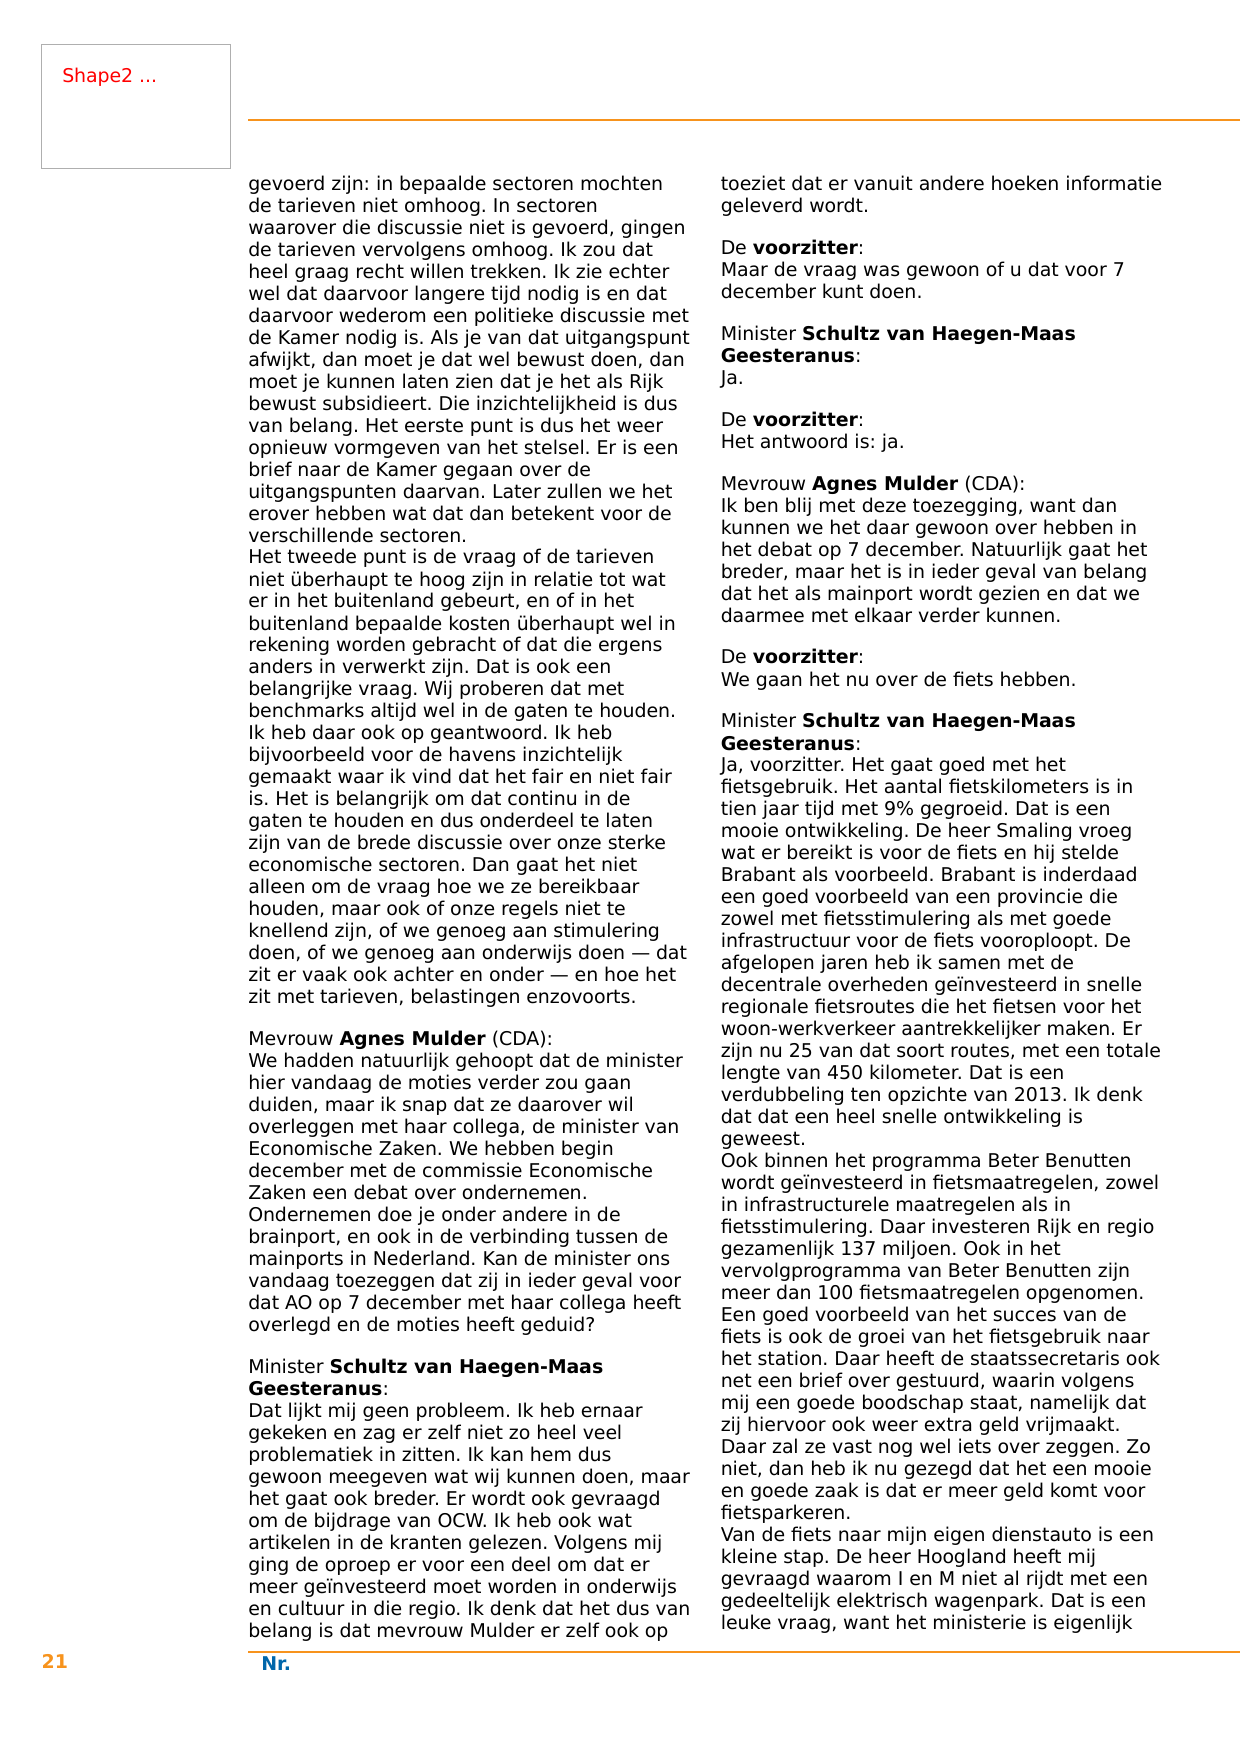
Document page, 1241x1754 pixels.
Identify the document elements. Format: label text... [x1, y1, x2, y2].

text De voorzitter: [721, 646, 1163, 668]
text Minister Schultz van Haegen-Maas Geesteranus: [248, 1356, 691, 1400]
text Ja. [721, 367, 1163, 389]
text Van de fiets naar mijn eigen dienstauto is een kleine stap. De heer Hoogland heeft mij gevraagd waarom I en M niet al rijdt met een gedeeltelijk elektrisch wagenpark. Dat is een leuke vraag, want het ministerie is eigenlijk [721, 1524, 1163, 1633]
text Mevrouw Agnes Mulder (CDA): [721, 473, 1163, 494]
text Maar de vraag was gewoon of u dat voor 7 december kunt doen. [721, 259, 1163, 303]
text toeziet dat er vanuit andere hoeken informatie geleverd wordt. [721, 173, 1163, 217]
text Ja, voorzitter. Het gaat goed met het fietsgebruik. Het aantal fietskilometers is in tien jaar tijd met 9% gegroeid. Dat is een mooie ontwikkeling. De heer Smaling vroeg wat er bereikt is voor de fiets en hij stelde Brabant als voorbeeld. Brabant is inderdaad een goed voorbeeld van een provincie die zowel met fietsstimulering als met goede infrastructuur voor de fiets vooroploopt. De afgelopen jaren heb ik samen met de decentrale overheden geïnvesteerd in snelle regionale fietsroutes die het fietsen voor het woon-werkverkeer aantrekkelijker maken. Er zijn nu 25 van dat soort routes, met een totale lengte van 450 kilometer. Dat is een verdubbeling ten opzichte van 2013. Ik denk dat dat een heel snelle ontwikkeling is geweest. [721, 754, 1163, 1150]
text Mevrouw Agnes Mulder (CDA): [248, 1028, 691, 1050]
text Minister Schultz van Haegen-Maas Geesteranus: [721, 710, 1163, 754]
text De voorzitter: [721, 409, 1163, 431]
text Het antwoord is: ja. [721, 431, 1163, 453]
text De voorzitter: [721, 237, 1163, 259]
text Dat lijkt mij geen probleem. Ik heb ernaar gekeken en zag er zelf niet zo heel veel problematiek in zitten. Ik kan hem dus gewoon meegeven wat wij kunnen doen, maar het gaat ook breder. Er wordt ook gevraagd om de bijdrage van OCW. Ik heb ook wat artikelen in de kranten gelezen. Volgens mij ging de oproep er voor een deel om dat er meer geïnvesteerd moet worden in onderwijs en cultuur in die regio. Ik denk dat het dus van belang is dat mevrouw Mulder er zelf ook op [248, 1400, 691, 1641]
text gevoerd zijn: in bepaalde sectoren mochten de tarieven niet omhoog. In sectoren waarover die discussie niet is gevoerd, gingen de tarieven vervolgens omhoog. Ik zou dat heel graag recht willen trekken. Ik zie echter wel dat daarvoor langere tijd nodig is en dat daarvoor wederom een politieke discussie met de Kamer nodig is. Als je van dat uitgangspunt afwijkt, dan moet je dat wel bewust doen, dan moet je kunnen laten zien dat je het als Rijk bewust subsidieert. Die inzichtelijkheid is dus van belang. Het eerste punt is dus het weer opnieuw vormgeven van het stelsel. Er is een brief naar de Kamer gegaan over de uitgangspunten daarvan. Later zullen we het erover hebben wat dat dan betekent voor de verschillende sectoren. [248, 173, 691, 546]
text We gaan het nu over de fiets hebben. [721, 668, 1163, 690]
text Ook binnen het programma Beter Benutten wordt geïnvesteerd in fietsmaatregelen, zowel in infrastructurele maatregelen als in fietsstimulering. Daar investeren Rijk en regio gezamenlijk 137 miljoen. Ook in het vervolgprogramma van Beter Benutten zijn meer dan 100 fietsmaatregelen opgenomen. Een goed voorbeeld van het succes van de fiets is ook de groei van het fietsgebruik naar het station. Daar heeft de staatssecretaris ook net een brief over gestuurd, waarin volgens mij een goede boodschap staat, namelijk dat zij hiervoor ook weer extra geld vrijmaakt. Daar zal ze vast nog wel iets over zeggen. Zo niet, dan heb ik nu gezegd dat het een mooie en goede zaak is dat er meer geld komt voor fietsparkeren. [721, 1150, 1163, 1524]
text Het tweede punt is de vraag of de tarieven niet überhaupt te hoog zijn in relatie tot wat er in het buitenland gebeurt, en of in het buitenland bepaalde kosten überhaupt wel in rekening worden gebracht of dat die ergens anders in verwerkt zijn. Dat is ook een belangrijke vraag. Wij proberen dat met benchmarks altijd wel in de gaten te houden. Ik heb daar ook op geantwoord. Ik heb bijvoorbeeld voor de havens inzichtelijk gemaakt waar ik vind dat het fair en niet fair is. Het is belangrijk om dat continu in de gaten te houden en dus onderdeel te laten zijn van de brede discussie over onze sterke economische sectoren. Dan gaat het niet alleen om de vraag hoe we ze bereikbaar houden, maar ook of onze regels niet te knellend zijn, of we genoeg aan stimulering doen, of we genoeg aan onderwijs doen — dat zit er vaak ook achter en onder — en hoe het zit met tarieven, belastingen enzovoorts. [248, 546, 691, 1008]
text Ik ben blij met deze toezegging, want dan kunnen we het daar gewoon over hebben in het debat op 7 december. Natuurlijk gaat het breder, maar het is in ieder geval van belang dat het als mainport wordt gezien en dat we daarmee met elkaar verder kunnen. [721, 494, 1163, 626]
text We hadden natuurlijk gehoopt dat de minister hier vandaag de moties verder zou gaan duiden, maar ik snap dat ze daarover wil overleggen met haar collega, de minister van Economische Zaken. We hebben begin december met de commissie Economische Zaken een debat over ondernemen. Ondernemen doe je onder andere in de brainport, en ook in de verbinding tussen de mainports in Nederland. Kan de minister ons vandaag toezeggen dat zij in ieder geval voor dat AO op 7 december met haar collega heeft overlegd en de moties heeft geduid? [248, 1050, 691, 1336]
text Minister Schultz van Haegen-Maas Geesteranus: [721, 323, 1163, 367]
